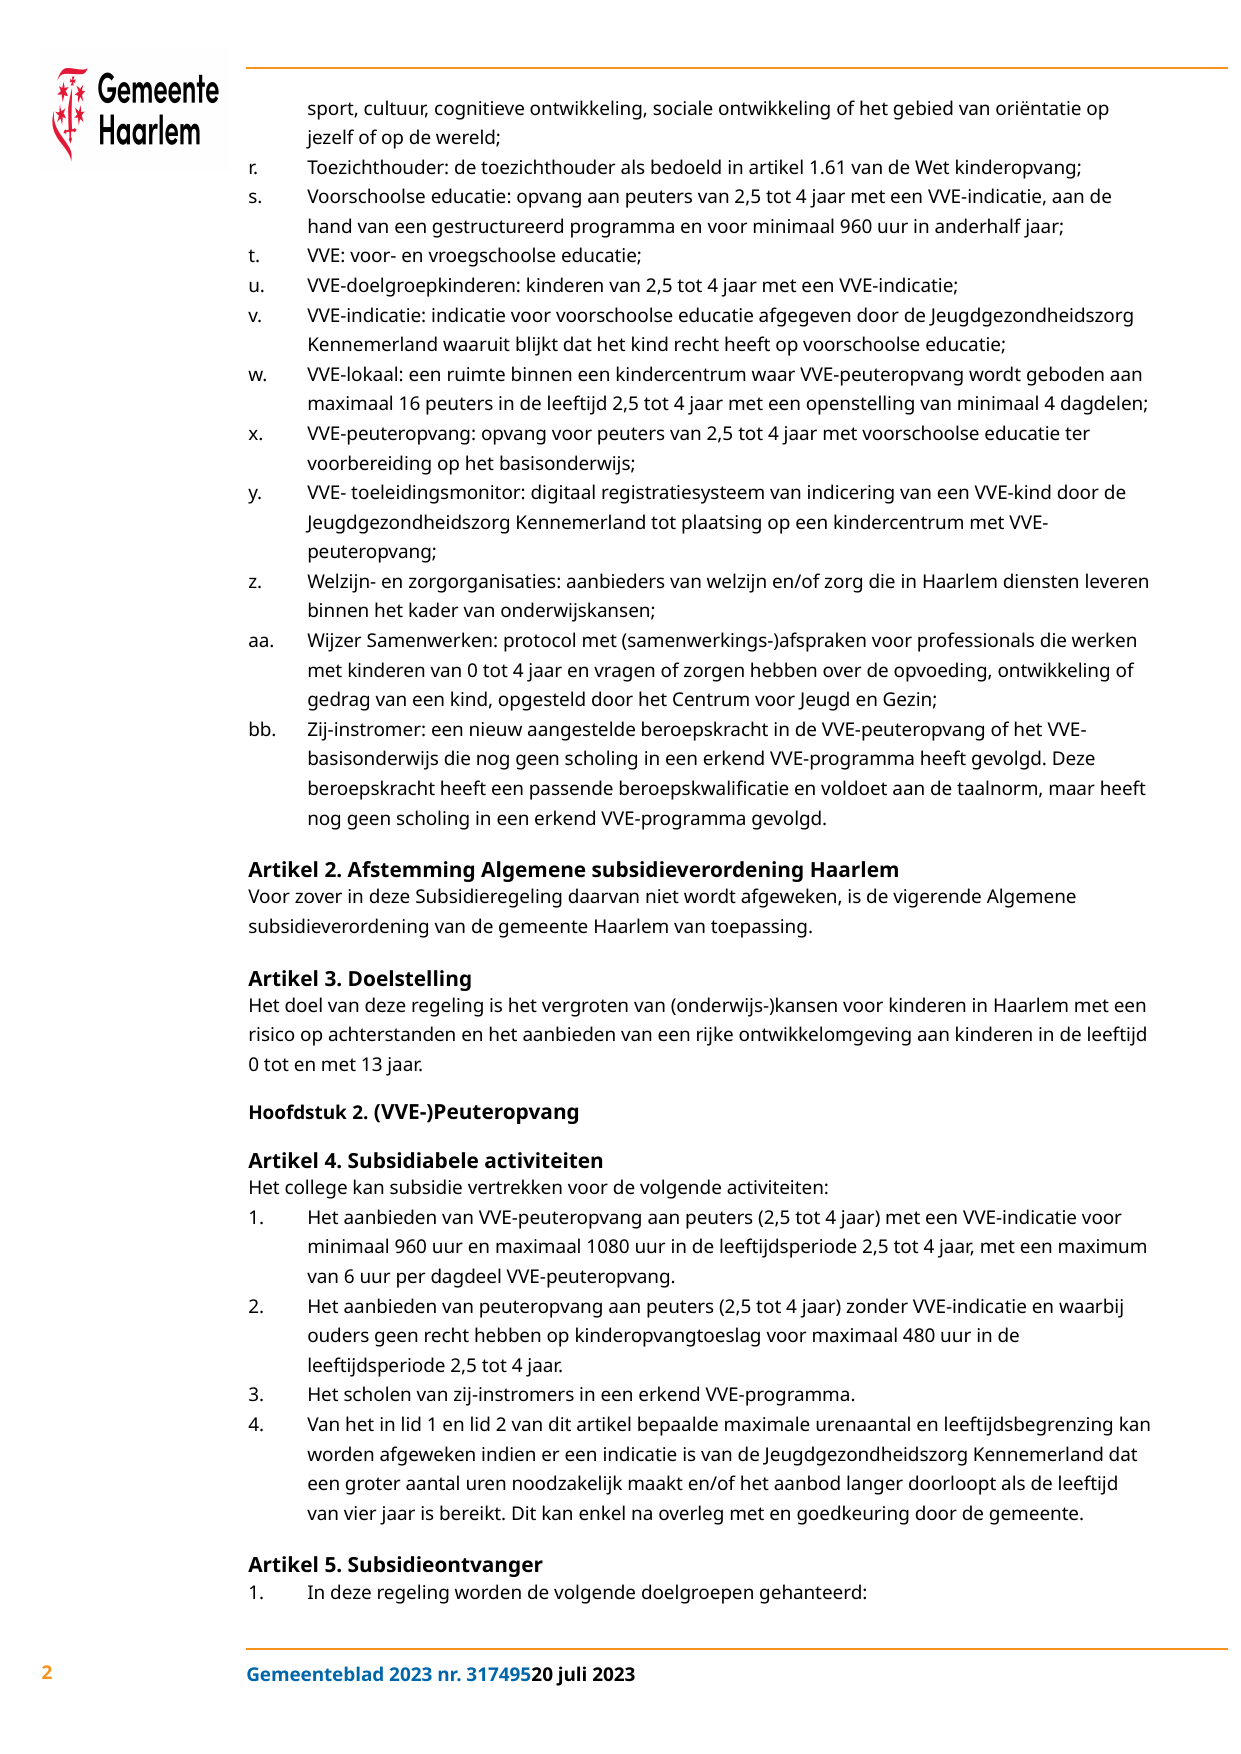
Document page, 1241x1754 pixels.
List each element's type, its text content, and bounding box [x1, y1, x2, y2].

list Het aanbieden van peuteropvang aan peuters (2,5 tot 4 jaar) zonder VVE-indicatie en waarbij ouders geen recht hebben op kinderopvangtoeslag voor maximaal 480 uur in de leeftijdsperiode 2,5 tot 4 jaar. [248, 1293, 1152, 1378]
list Voorschoolse educatie: opvang aan peuters van 2,5 tot 4 jaar met een VVE-indicatie, aan de hand van een gestructureerd programma en voor minimaal 960 uur in anderhalf jaar; [248, 183, 1152, 239]
list Van het in lid 1 en lid 2 van dit artikel bepaalde maximale urenaantal en leeftijdsbegrenzing kan worden afgeweken indien er een indicatie is van de Jeugdgezondheidszorg Kennemerland dat een groter aantal uren noodzakelijk maakt en/of het aanbod langer doorloopt als de leeftijd van vier jaar is bereikt. Dit kan enkel na overleg met en goedkeuring door de gemeente. [248, 1411, 1152, 1526]
text Hoofdstuk 2. (VVE-)Peuteropvang [248, 1097, 1152, 1125]
list VVE-lokaal: een ruimte binnen een kindercentrum waar VVE-peuteropvang wordt geboden aan maximaal 16 peuters in de leeftijd 2,5 tot 4 jaar met een openstelling van minimaal 4 dagdelen; [248, 361, 1152, 416]
list Zij-instromer: een nieuw aangestelde beroepskracht in de VVE-peuteropvang of het VVE- basisonderwijs die nog geen scholing in een erkend VVE-programma heeft gevolgd. Deze beroepskracht heeft een passende beroepskwalificatie en voldoet aan de taalnorm, maar heeft nog geen scholing in een erkend VVE-programma gevolgd. [248, 716, 1152, 831]
text Artikel 2. Afstemming Algemene subsidieverordening Haarlem [248, 855, 1152, 884]
text Artikel 4. Subsidiabele activiteiten [248, 1146, 1152, 1174]
list Het scholen van zij-instromers in een erkend VVE-programma. [248, 1382, 1152, 1407]
list VVE-indicatie: indicatie voor voorschoolse educatie afgegeven door de Jeugdgezondheidszorg Kennemerland waaruit blijkt dat het kind recht heeft op voorschoolse educatie; [248, 302, 1152, 357]
list sport, cultuur, cognitieve ontwikkeling, sociale ontwikkeling of het gebied van oriëntatie op jezelf of op de wereld; [248, 95, 1152, 150]
list Het aanbieden van VVE-peuteropvang aan peuters (2,5 tot 4 jaar) met een VVE-indicatie voor minimaal 960 uur en maximaal 1080 uur in de leeftijdsperiode 2,5 tot 4 jaar, met een maximum van 6 uur per dagdeel VVE-peuteropvang. [248, 1204, 1152, 1289]
text Artikel 3. Doelstelling [248, 964, 1152, 992]
text Voor zover in deze Subsidieregeling daarvan niet wordt afgeweken, is de vigerende Algemene subsidieverordening van de gemeente Haarlem van toepassing. [248, 884, 1152, 939]
picture [41, 47, 231, 172]
list Welzijn- en zorgorganisaties: aanbieders van welzijn en/of zorg die in Haarlem diensten leveren binnen het kader van onderwijskansen; [248, 568, 1152, 623]
list In deze regeling worden de volgende doelgroepen gehanteerd: [248, 1579, 1152, 1604]
list Wijzer Samenwerken: protocol met (samenwerkings-)afspraken voor professionals die werken met kinderen van 0 tot 4 jaar en vragen of zorgen hebben over de opvoeding, ontwikkeling of gedrag van een kind, opgesteld door het Centrum voor Jeugd en Gezin; [248, 627, 1152, 712]
list VVE- toeleidingsmonitor: digitaal registratiesysteem van indicering van een VVE-kind door de Jeugdgezondheidszorg Kennemerland tot plaatsing op een kindercentrum met VVE- peuteropvang; [248, 479, 1152, 564]
text Het doel van deze regeling is het vergroten van (onderwijs-)kansen voor kinderen in Haarlem met een risico op achterstanden en het aanbieden van een rijke ontwikkelomgeving aan kinderen in de leeftijd 0 tot en met 13 jaar. [248, 992, 1152, 1077]
list VVE-peuteropvang: opvang voor peuters van 2,5 tot 4 jaar met voorschoolse educatie ter voorbereiding op het basisonderwijs; [248, 420, 1152, 476]
list VVE: voor- en vroegschoolse educatie; [248, 243, 1152, 268]
list VVE-doelgroepkinderen: kinderen van 2,5 tot 4 jaar met een VVE-indicatie; [248, 272, 1152, 298]
list Toezichthouder: de toezichthouder als bedoeld in artikel 1.61 van de Wet kinderopvang; [248, 154, 1152, 180]
text Artikel 5. Subsidieontvanger [248, 1550, 1152, 1579]
text Het college kan subsidie vertrekken voor de volgende activiteiten: [248, 1174, 1152, 1200]
